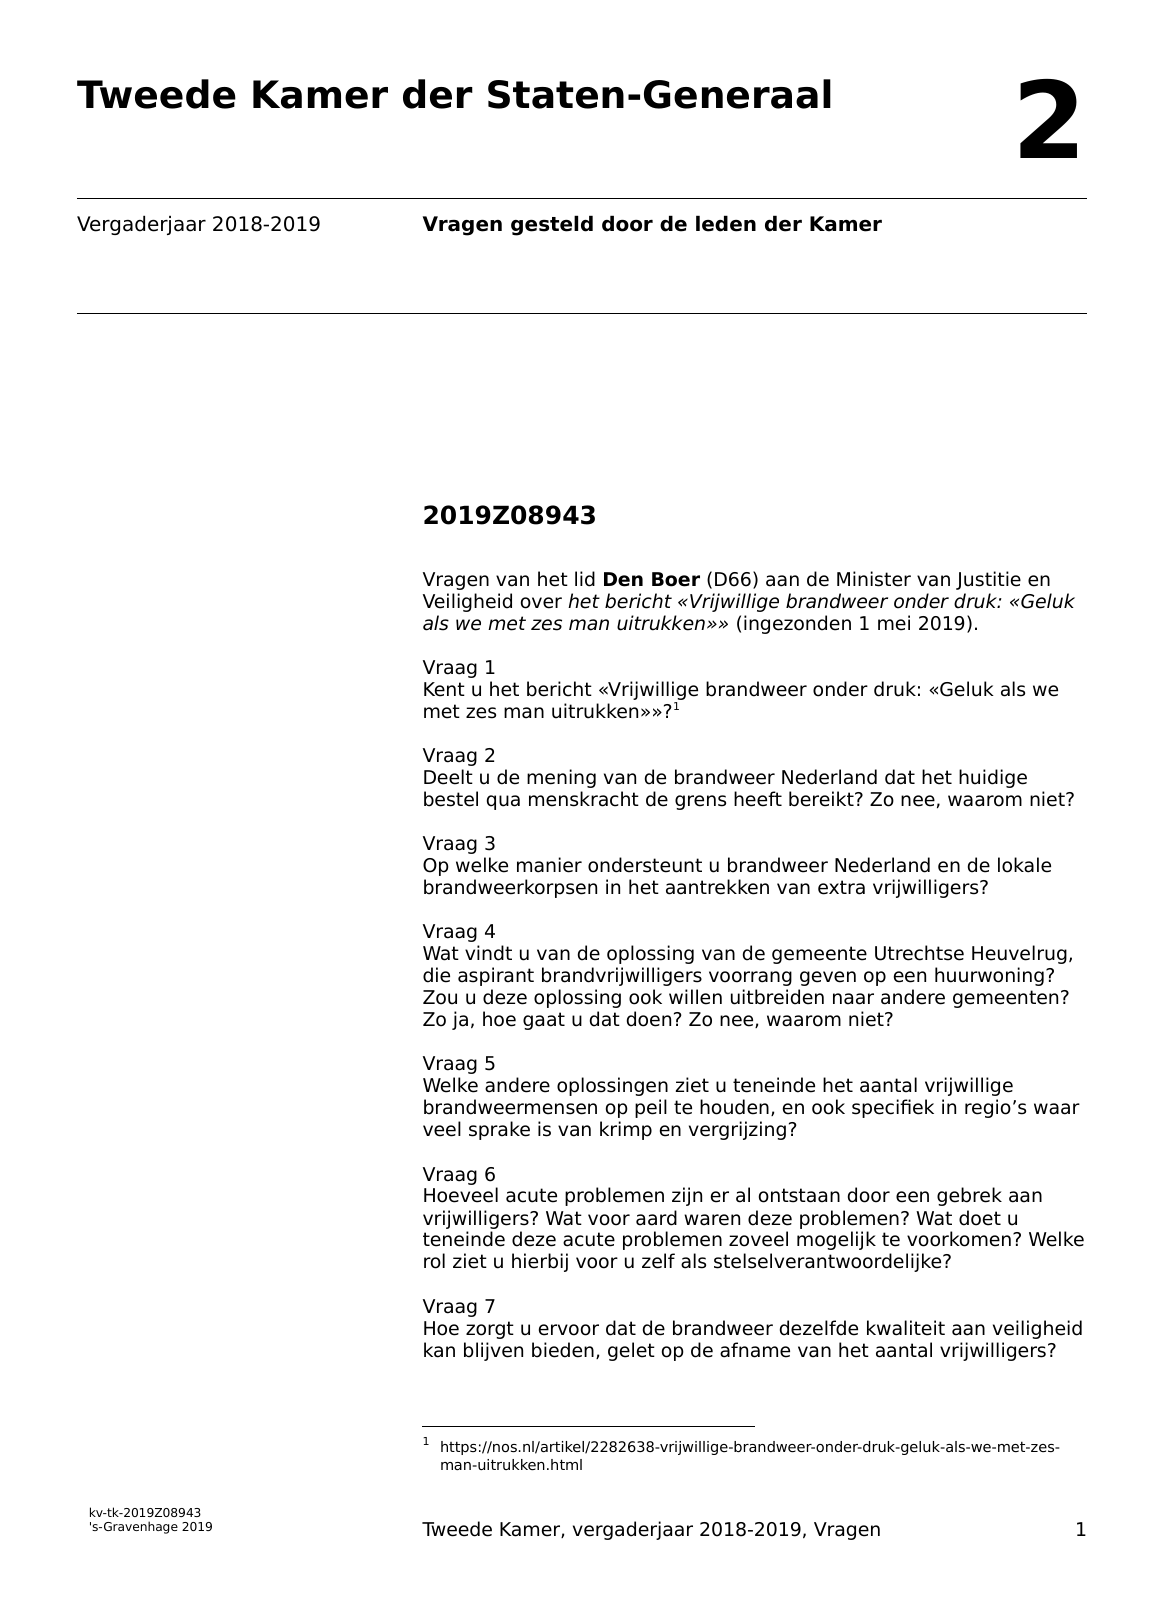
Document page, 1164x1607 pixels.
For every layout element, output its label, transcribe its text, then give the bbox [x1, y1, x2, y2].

text Kent u het bericht «Vrijwillige brandweer onder druk: «Geluk als we met zes man uitrukken»»? [422, 679, 1087, 723]
text Hoe zorgt u ervoor dat de brandweer dezelfde kwaliteit aan veiligheid kan blijven bieden, gelet op de afname van het aantal vrijwilligers? [422, 1317, 1087, 1361]
text Vraag 7 [422, 1296, 1087, 1317]
table_header Tweede Kamer der Staten-Generaal [77, 59, 886, 198]
text Hoeveel acute problemen zijn er al ontstaan door een gebrek aan vrijwilligers? Wat voor aard waren deze problemen? Wat doet u teneinde deze acute problemen zoveel mogelijk te voorkomen? Welke rol ziet u hierbij voor u zelf als stelselverantwoordelijke? [422, 1185, 1087, 1273]
text kv-tk-2019Z08943 [88, 1506, 323, 1520]
text Op welke manier ondersteunt u brandweer Nederland en de lokale brandweerkorpsen in het aantrekken van extra vrijwilligers? [422, 855, 1087, 899]
text Vraag 5 [422, 1053, 1087, 1075]
table_cell Vergaderjaar 2018-2019 [77, 199, 422, 313]
text 's-Gravenhage 2019 [88, 1520, 323, 1534]
text Vraag 1 [422, 657, 1087, 679]
table_header 2 [886, 59, 1087, 198]
text Vraag 3 [422, 833, 1087, 855]
text Vraag 4 [422, 921, 1087, 943]
table_cell Vragen gesteld door de leden der Kamer [422, 199, 1087, 313]
text Vragen van het lid Den Boer (D66) aan de Minister van Justitie en Veiligheid over het bericht «Vrijwillige brandweer onder druk: «Geluk als we met zes man uitrukken»» (ingezonden 1 mei 2019). [422, 569, 1087, 635]
text https://nos.nl/artikel/2282638-vrijwillige-brandweer-onder-druk-geluk-als-we-met-zes-man-uitrukken.html [422, 1435, 1087, 1474]
text Vraag 2 [422, 745, 1087, 767]
text Deelt u de mening van de brandweer Nederland dat het huidige bestel qua menskracht de grens heeft bereikt? Zo nee, waarom niet? [422, 767, 1087, 811]
text Welke andere oplossingen ziet u teneinde het aantal vrijwillige brandweermensen op peil te houden, en ook specifiek in regio’s waar veel sprake is van krimp en vergrijzing? [422, 1075, 1087, 1141]
text Wat vindt u van de oplossing van de gemeente Utrechtse Heuvelrug, die aspirant brandvrijwilligers voorrang geven op een huurwoning? Zou u deze oplossing ook willen uitbreiden naar andere gemeenten? Zo ja, hoe gaat u dat doen? Zo nee, waarom niet? [422, 943, 1087, 1031]
text 2019Z08943 [422, 501, 1087, 531]
text Vraag 6 [422, 1163, 1087, 1185]
